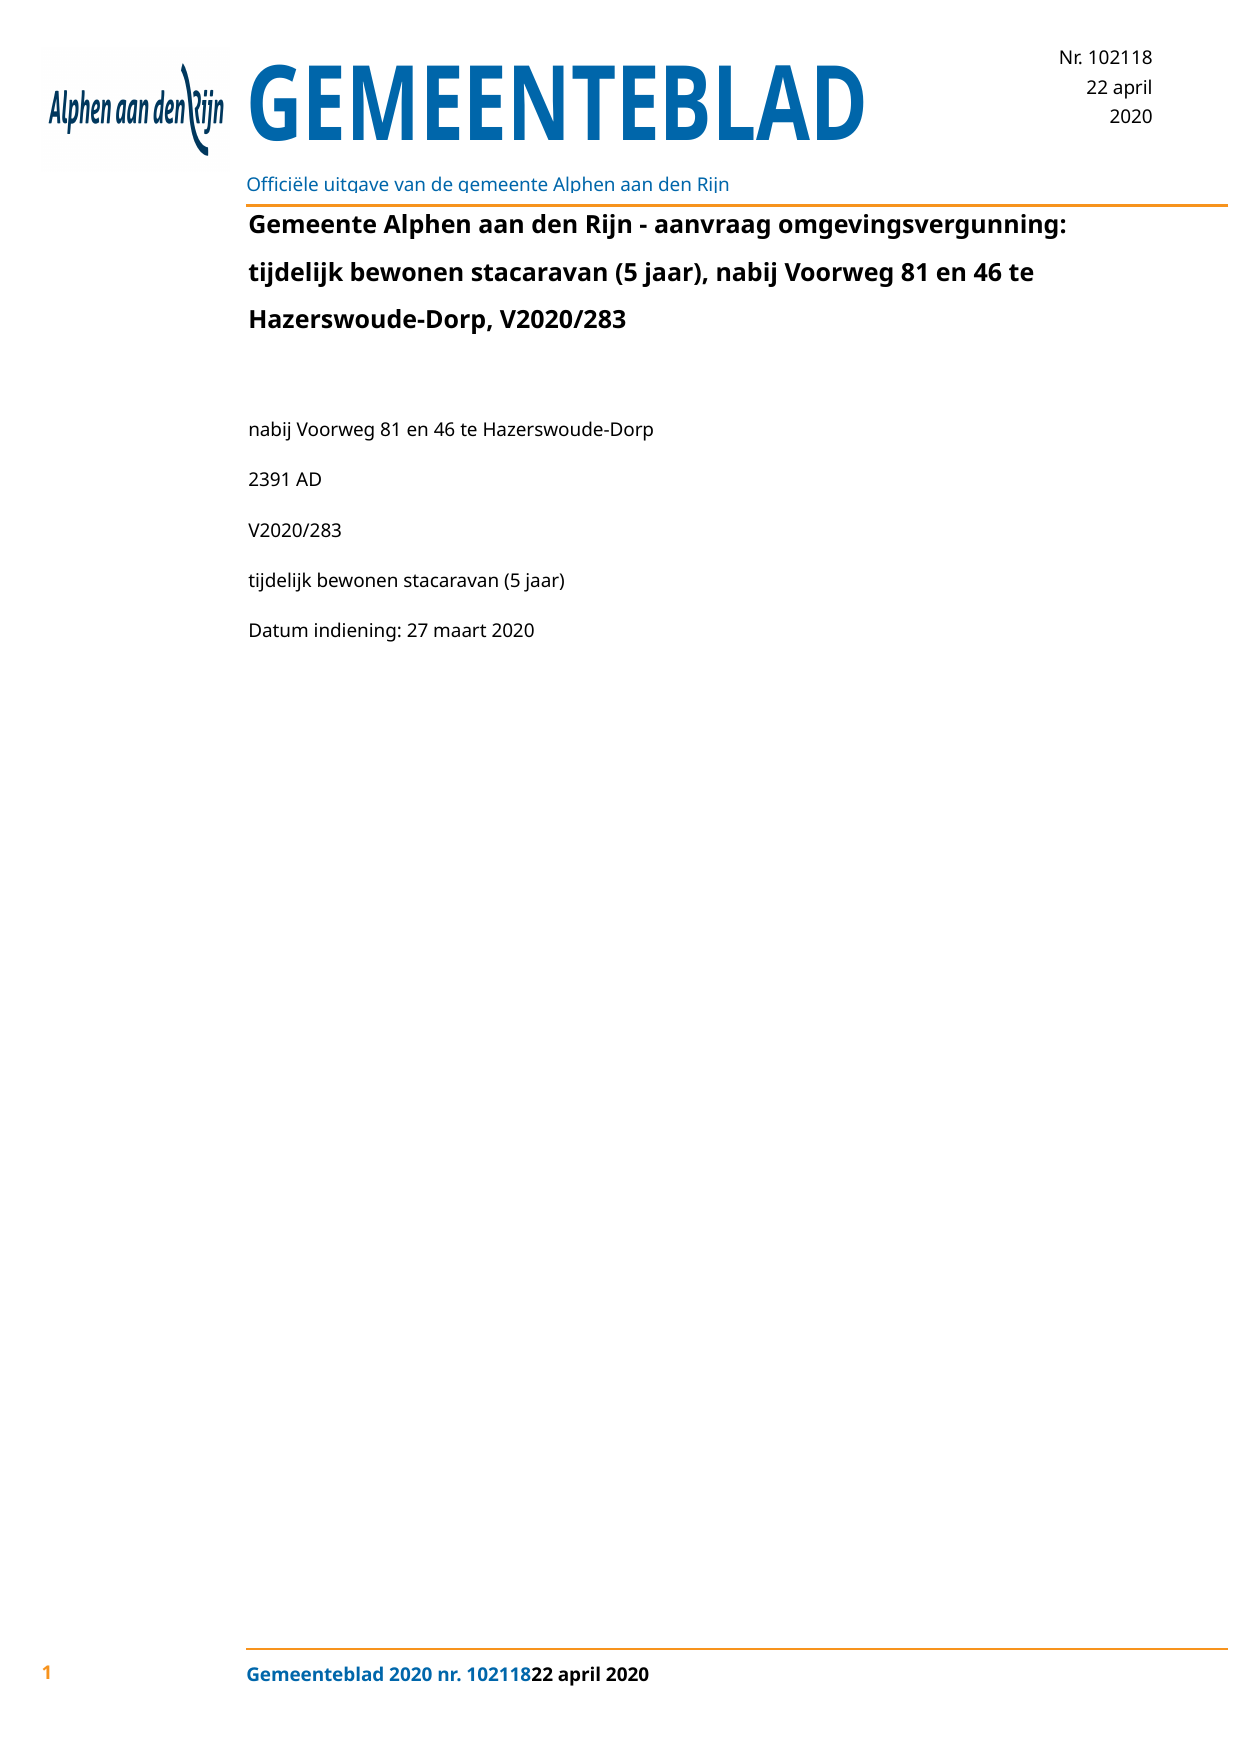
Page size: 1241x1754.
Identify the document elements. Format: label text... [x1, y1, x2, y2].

text Datum indiening: 27 maart 2020 [248, 618, 1152, 643]
picture [41, 47, 231, 172]
text V2020/283 [248, 517, 1152, 542]
text 2391 AD [248, 466, 1152, 492]
text Gemeente Alphen aan den Rijn - aanvraag omgevingsvergunning: tijdelijk bewonen stacaravan (5 jaar), nabij Voorweg 81 en 46 te Hazerswoude-Dorp, V2020/283 [248, 207, 1152, 336]
text nabij Voorweg 81 en 46 te Hazerswoude-Dorp [248, 416, 1152, 442]
text tijdelijk bewonen stacaravan (5 jaar) [248, 567, 1152, 593]
